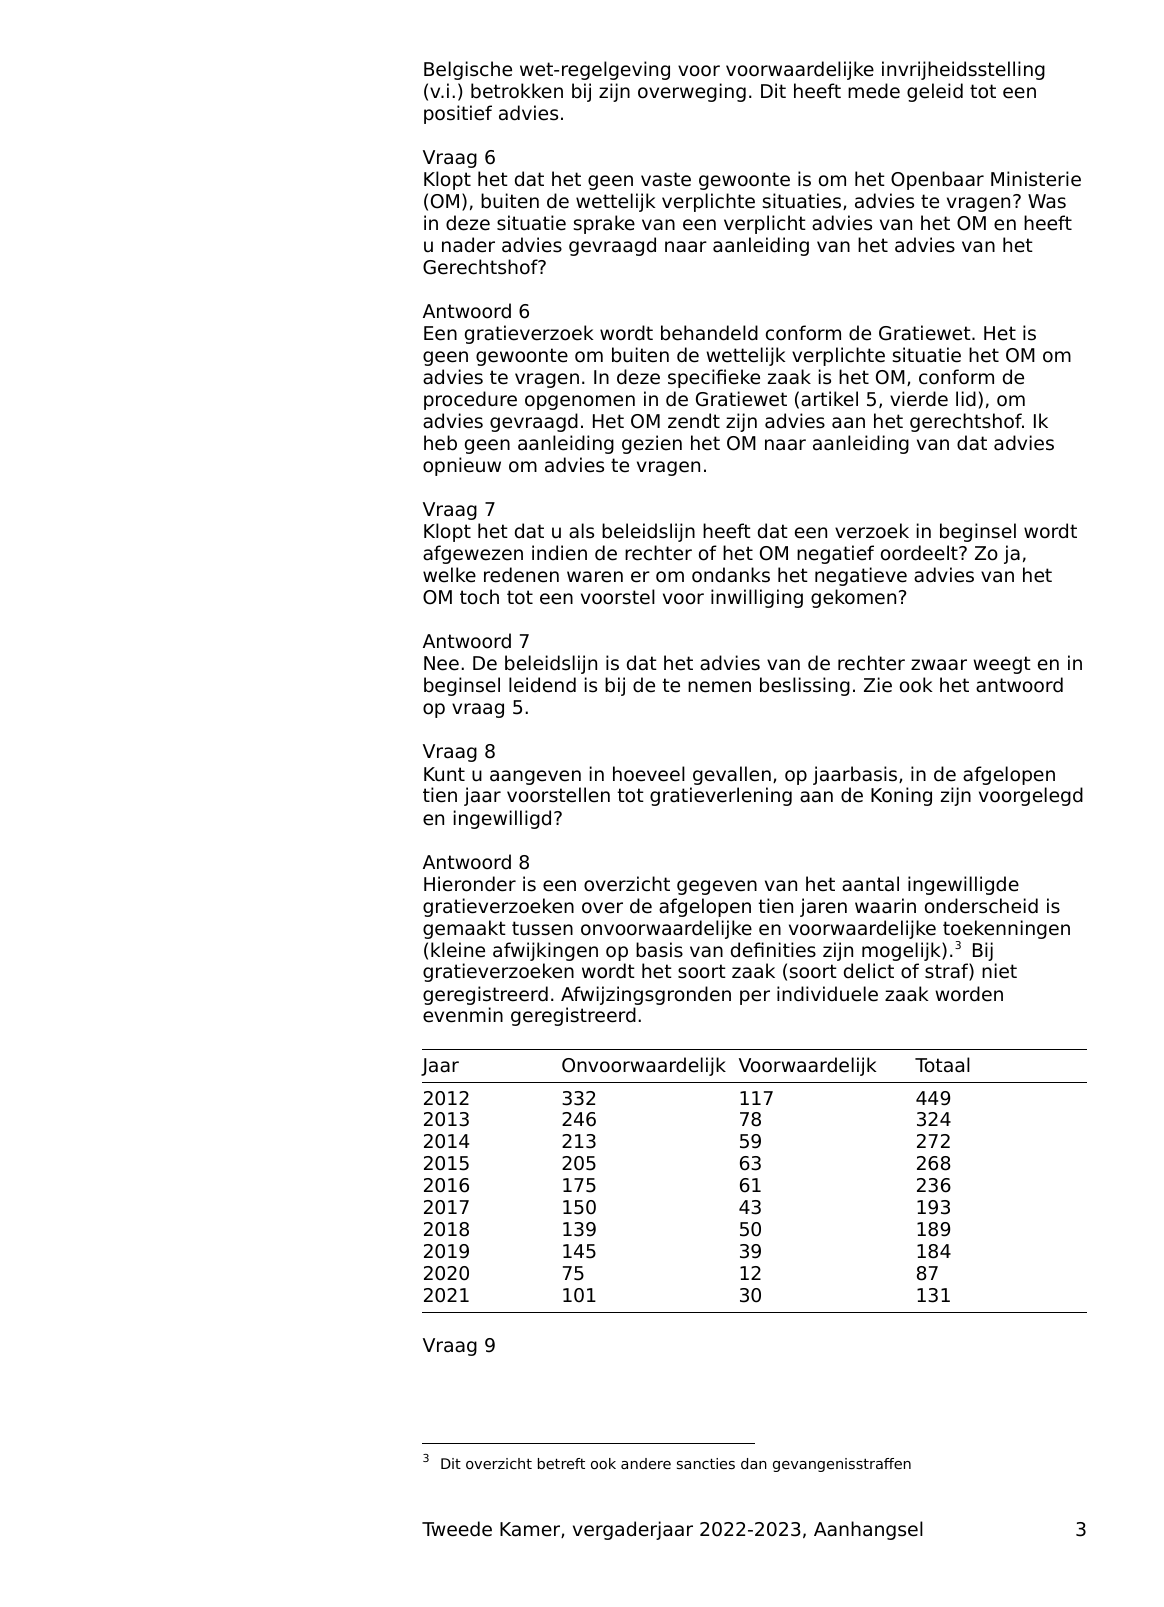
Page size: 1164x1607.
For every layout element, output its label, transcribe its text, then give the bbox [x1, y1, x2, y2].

table_cell 449 [910, 1083, 1087, 1109]
table_header Jaar [422, 1050, 555, 1082]
table_cell 2017 [422, 1197, 555, 1219]
table_cell 131 [910, 1285, 1087, 1312]
table_cell 2019 [422, 1241, 555, 1263]
table_cell 246 [555, 1109, 732, 1131]
text Vraag 6 [422, 147, 1087, 169]
table_cell 117 [732, 1083, 909, 1109]
table_cell 12 [732, 1263, 909, 1285]
text Vraag 7 [422, 499, 1087, 521]
table_cell 101 [555, 1285, 732, 1312]
table_cell 213 [555, 1131, 732, 1153]
table_cell 193 [910, 1197, 1087, 1219]
text Kunt u aangeven in hoeveel gevallen, op jaarbasis, in de afgelopen tien jaar voorstellen tot gratieverlening aan de Koning zijn voorgelegd en ingewilligd? [422, 763, 1087, 829]
text Antwoord 6 [422, 301, 1087, 323]
table_cell 139 [555, 1219, 732, 1241]
table_cell 43 [732, 1197, 909, 1219]
text Vraag 8 [422, 741, 1087, 763]
text Nee. De beleidslijn is dat het advies van de rechter zwaar weegt en in beginsel leidend is bij de te nemen beslissing. Zie ook het antwoord op vraag 5. [422, 653, 1087, 719]
table_header Totaal [910, 1050, 1087, 1082]
table_cell 189 [910, 1219, 1087, 1241]
table_cell 236 [910, 1175, 1087, 1197]
table_header Onvoorwaardelijk [555, 1050, 732, 1082]
table_cell 324 [910, 1109, 1087, 1131]
table_cell 175 [555, 1175, 732, 1197]
text Antwoord 8 [422, 852, 1087, 873]
table_cell 184 [910, 1241, 1087, 1263]
text Klopt het dat u als beleidslijn heeft dat een verzoek in beginsel wordt afgewezen indien de rechter of het OM negatief oordeelt? Zo ja, welke redenen waren er om ondanks het negatieve advies van het OM toch tot een voorstel voor inwilliging gekomen? [422, 521, 1087, 609]
text Een gratieverzoek wordt behandeld conform de Gratiewet. Het is geen gewoonte om buiten de wettelijk verplichte situatie het OM om advies te vragen. In deze specifieke zaak is het OM, conform de procedure opgenomen in de Gratiewet (artikel 5, vierde lid), om advies gevraagd. Het OM zendt zijn advies aan het gerechtshof. Ik heb geen aanleiding gezien het OM naar aanleiding van dat advies opnieuw om advies te vragen. [422, 323, 1087, 477]
table_cell 87 [910, 1263, 1087, 1285]
table_cell 78 [732, 1109, 909, 1131]
text Klopt het dat het geen vaste gewoonte is om het Openbaar Ministerie (OM), buiten de wettelijk verplichte situaties, advies te vragen? Was in deze situatie sprake van een verplicht advies van het OM en heeft u nader advies gevraagd naar aanleiding van het advies van het Gerechtshof? [422, 169, 1087, 279]
text Dit overzicht betreft ook andere sancties dan gevangenisstraffen [422, 1452, 1087, 1474]
table_cell 30 [732, 1285, 909, 1312]
table_cell 205 [555, 1153, 732, 1175]
table_cell 268 [910, 1153, 1087, 1175]
table_cell 39 [732, 1241, 909, 1263]
table_cell 63 [732, 1153, 909, 1175]
text Antwoord 7 [422, 631, 1087, 653]
table_cell 2018 [422, 1219, 555, 1241]
table_cell 75 [555, 1263, 732, 1285]
table_cell 2012 [422, 1083, 555, 1109]
table_cell 2014 [422, 1131, 555, 1153]
table_cell 145 [555, 1241, 732, 1263]
table_cell 150 [555, 1197, 732, 1219]
table_cell 59 [732, 1131, 909, 1153]
table_cell 2015 [422, 1153, 555, 1175]
table_cell 2016 [422, 1175, 555, 1197]
text Hieronder is een overzicht gegeven van het aantal ingewilligde gratieverzoeken over de afgelopen tien jaren waarin onderscheid is gemaakt tussen onvoorwaardelijke en voorwaardelijke toekenningen (kleine afwijkingen op basis van definities zijn mogelijk). Bij gratieverzoeken wordt het soort zaak (soort delict of straf) niet geregistreerd. Afwijzingsgronden per individuele zaak worden evenmin geregistreerd. [422, 873, 1087, 1027]
table_cell 2021 [422, 1285, 555, 1312]
table_cell 332 [555, 1083, 732, 1109]
table_cell 272 [910, 1131, 1087, 1153]
text Belgische wet-regelgeving voor voorwaardelijke invrijheidsstelling (v.i.) betrokken bij zijn overweging. Dit heeft mede geleid tot een positief advies. [422, 59, 1087, 125]
table_header Voorwaardelijk [732, 1050, 909, 1082]
table_cell 50 [732, 1219, 909, 1241]
table_cell 2013 [422, 1109, 555, 1131]
table_cell 2020 [422, 1263, 555, 1285]
table_cell 61 [732, 1175, 909, 1197]
text Vraag 9 [422, 1335, 1087, 1357]
